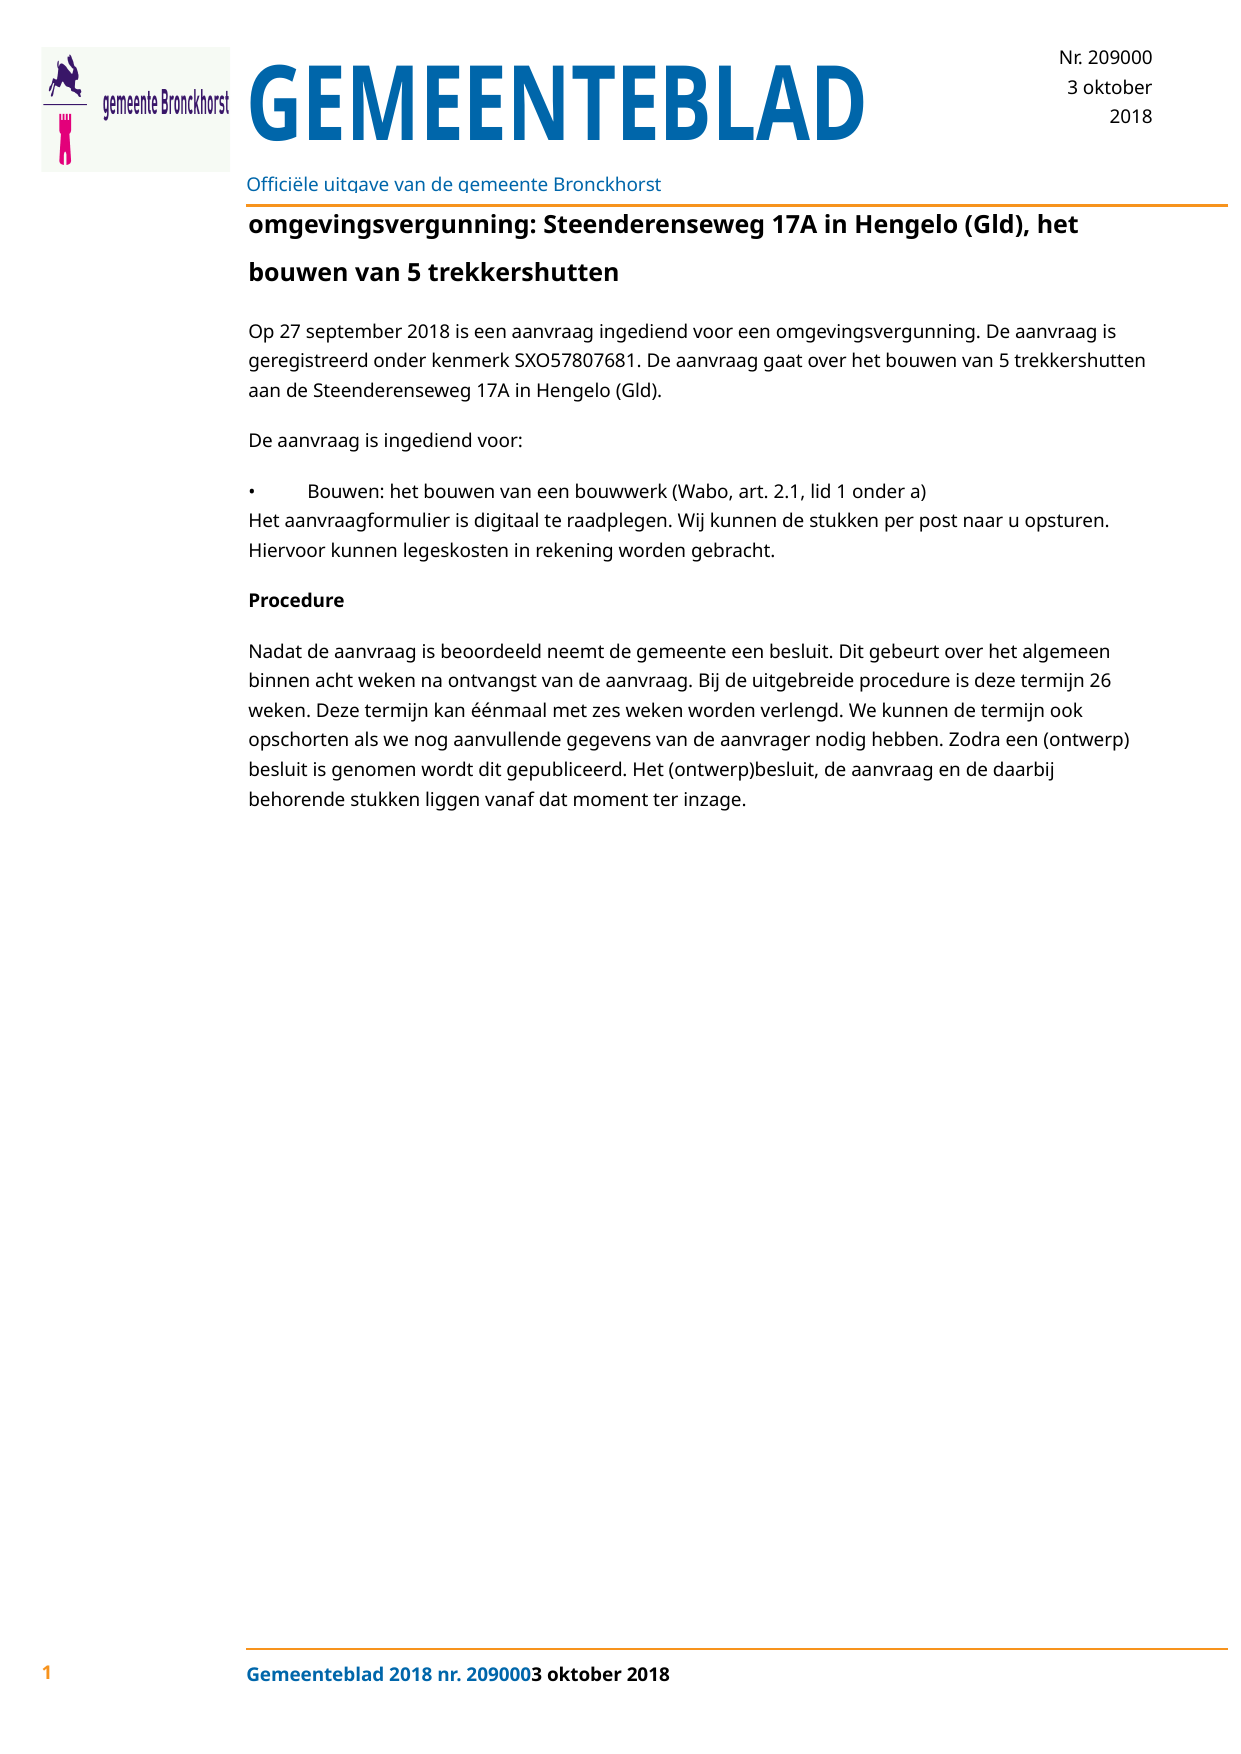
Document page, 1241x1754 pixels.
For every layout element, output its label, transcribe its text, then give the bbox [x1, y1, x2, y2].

text omgevingsvergunning: Steenderenseweg 17A in Hengelo (Gld), het bouwen van 5 trekkershutten [248, 207, 1152, 288]
picture [41, 47, 231, 172]
text Nadat de aanvraag is beoordeeld neemt de gemeente een besluit. Dit gebeurt over het algemeen binnen acht weken na ontvangst van de aanvraag. Bij de uitgebreide procedure is deze termijn 26 weken. Deze termijn kan éénmaal met zes weken worden verlengd. We kunnen de termijn ook opschorten als we nog aanvullende gegevens van de aanvrager nodig hebben. Zodra een (ontwerp) besluit is genomen wordt dit gepubliceerd. Het (ontwerp)besluit, de aanvraag en de daarbij behorende stukken liggen vanaf dat moment ter inzage. [248, 638, 1152, 812]
text Op 27 september 2018 is een aanvraag ingediend voor een omgevingsvergunning. De aanvraag is geregistreerd onder kenmerk SXO57807681. De aanvraag gaat over het bouwen van 5 trekkershutten aan de Steenderenseweg 17A in Hengelo (Gld). [248, 318, 1152, 403]
text Het aanvraagformulier is digitaal te raadplegen. Wij kunnen de stukken per post naar u opsturen. Hiervoor kunnen legeskosten in rekening worden gebracht. [248, 507, 1152, 563]
text De aanvraag is ingediend voor: [248, 427, 1152, 453]
list Bouwen: het bouwen van een bouwwerk (Wabo, art. 2.1, lid 1 onder a) [248, 478, 1152, 504]
text Procedure [248, 587, 1152, 613]
